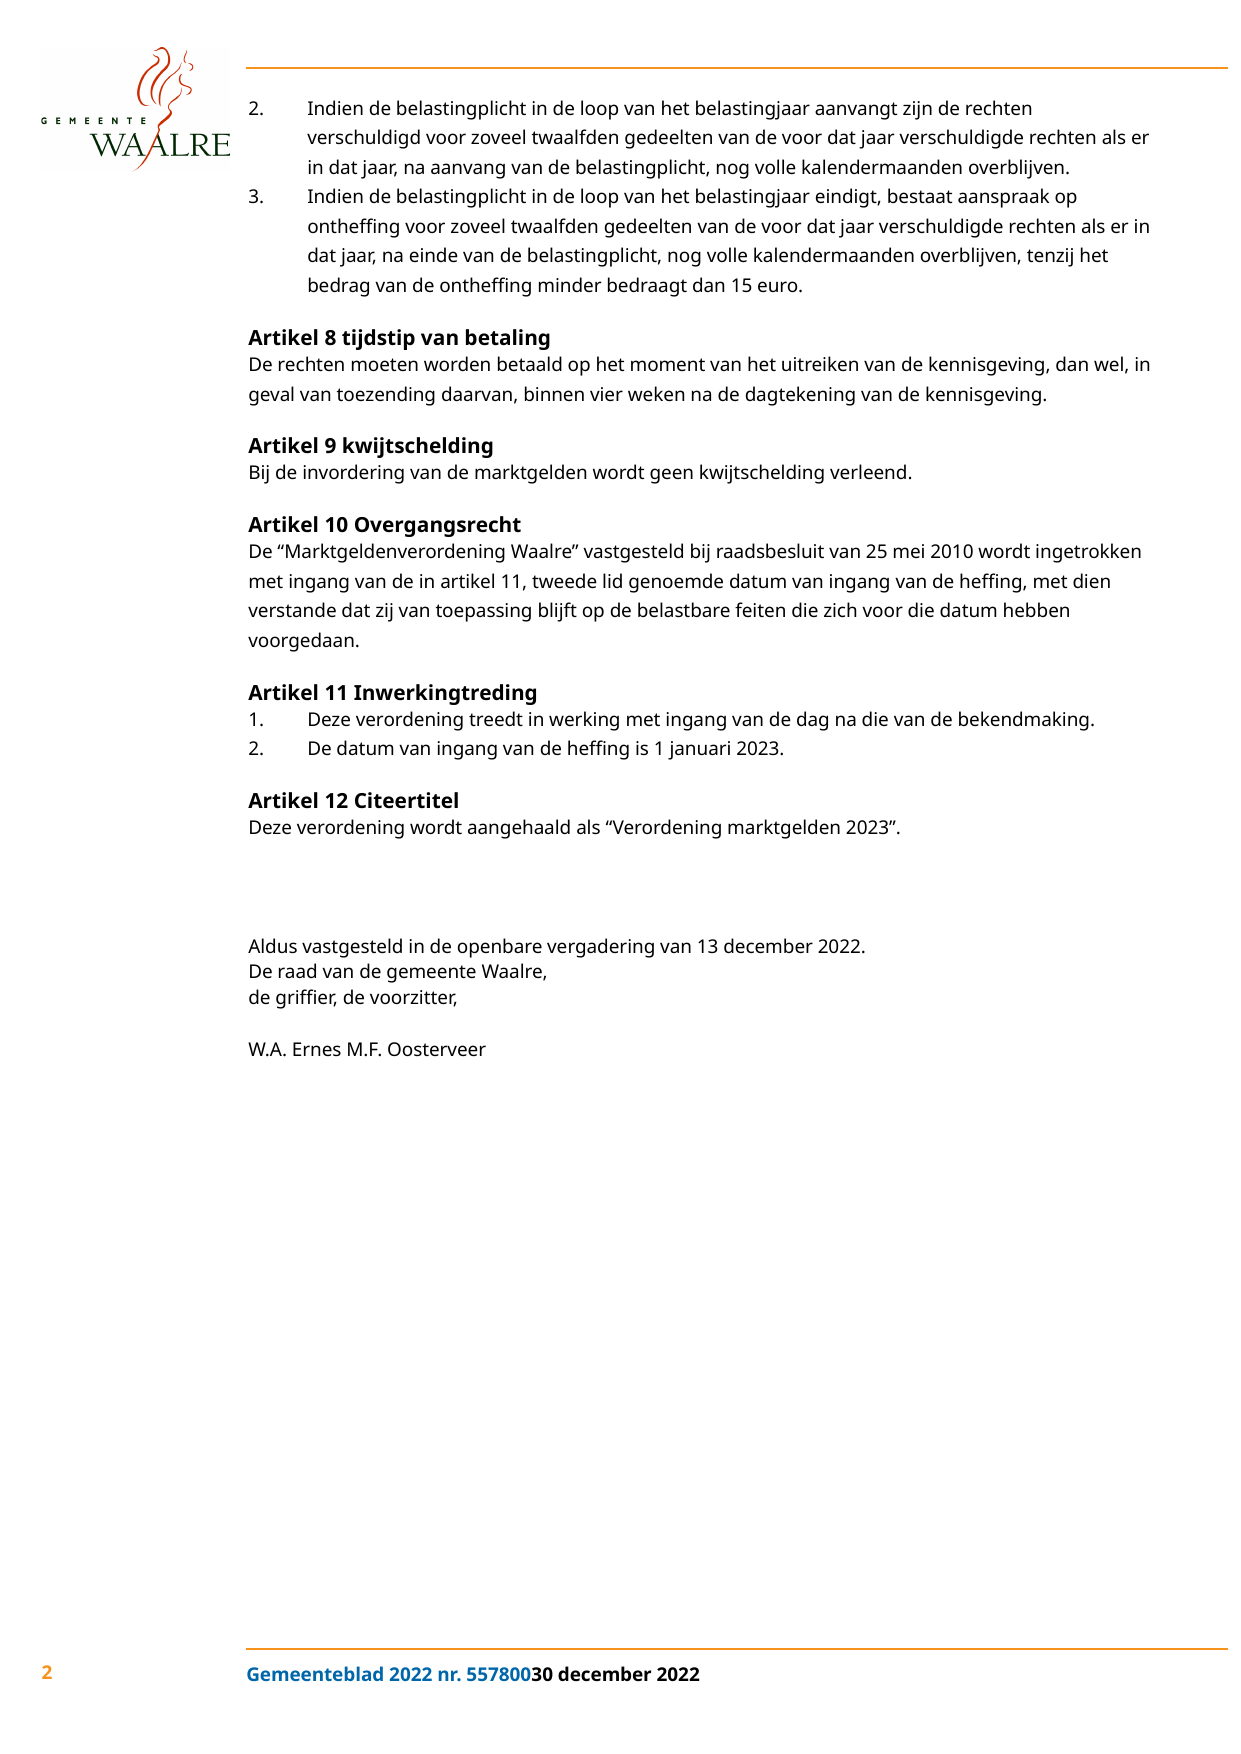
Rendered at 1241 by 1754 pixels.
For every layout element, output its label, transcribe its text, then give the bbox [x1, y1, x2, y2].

text Aldus vastgesteld in de openbare vergadering van 13 december 2022. [248, 933, 1152, 958]
list Indien de belastingplicht in de loop van het belastingjaar aanvangt zijn de rechten verschuldigd voor zoveel twaalfden gedeelten van de voor dat jaar verschuldigde rechten als er in dat jaar, na aanvang van de belastingplicht, nog volle kalendermaanden overblijven. [248, 95, 1152, 180]
picture [41, 47, 231, 172]
text Artikel 8 tijdstip van betaling [248, 323, 1152, 351]
text Bij de invordering van de marktgelden wordt geen kwijtschelding verleend. [248, 459, 1152, 485]
text Artikel 11 Inwerkingtreding [248, 678, 1152, 706]
text de griffier, de voorzitter, [248, 984, 1152, 1010]
text Artikel 10 Overgangsrecht [248, 510, 1152, 538]
text De raad van de gemeente Waalre, [248, 958, 1152, 984]
text De “Marktgeldenverordening Waalre” vastgesteld bij raadsbesluit van 25 mei 2010 wordt ingetrokken met ingang van de in artikel 11, tweede lid genoemde datum van ingang van de heffing, met dien verstande dat zij van toepassing blijft op de belastbare feiten die zich voor die datum hebben voorgedaan. [248, 538, 1152, 653]
list Indien de belastingplicht in de loop van het belastingjaar eindigt, bestaat aanspraak op ontheffing voor zoveel twaalfden gedeelten van de voor dat jaar verschuldigde rechten als er in dat jaar, na einde van de belastingplicht, nog volle kalendermaanden overblijven, tenzij het bedrag van de ontheffing minder bedraagt dan 15 euro. [248, 183, 1152, 298]
text Artikel 9 kwijtschelding [248, 431, 1152, 459]
text Deze verordening wordt aangehaald als “Verordening marktgelden 2023”. [248, 814, 1152, 840]
list Deze verordening treedt in werking met ingang van de dag na die van de bekendmaking. [248, 706, 1152, 732]
text Artikel 12 Citeertitel [248, 786, 1152, 814]
text De rechten moeten worden betaald op het moment van het uitreiken van de kennisgeving, dan wel, in geval van toezending daarvan, binnen vier weken na de dagtekening van de kennisgeving. [248, 351, 1152, 406]
list De datum van ingang van de heffing is 1 januari 2023. [248, 736, 1152, 761]
text W.A. Ernes M.F. Oosterveer [248, 1036, 1152, 1061]
